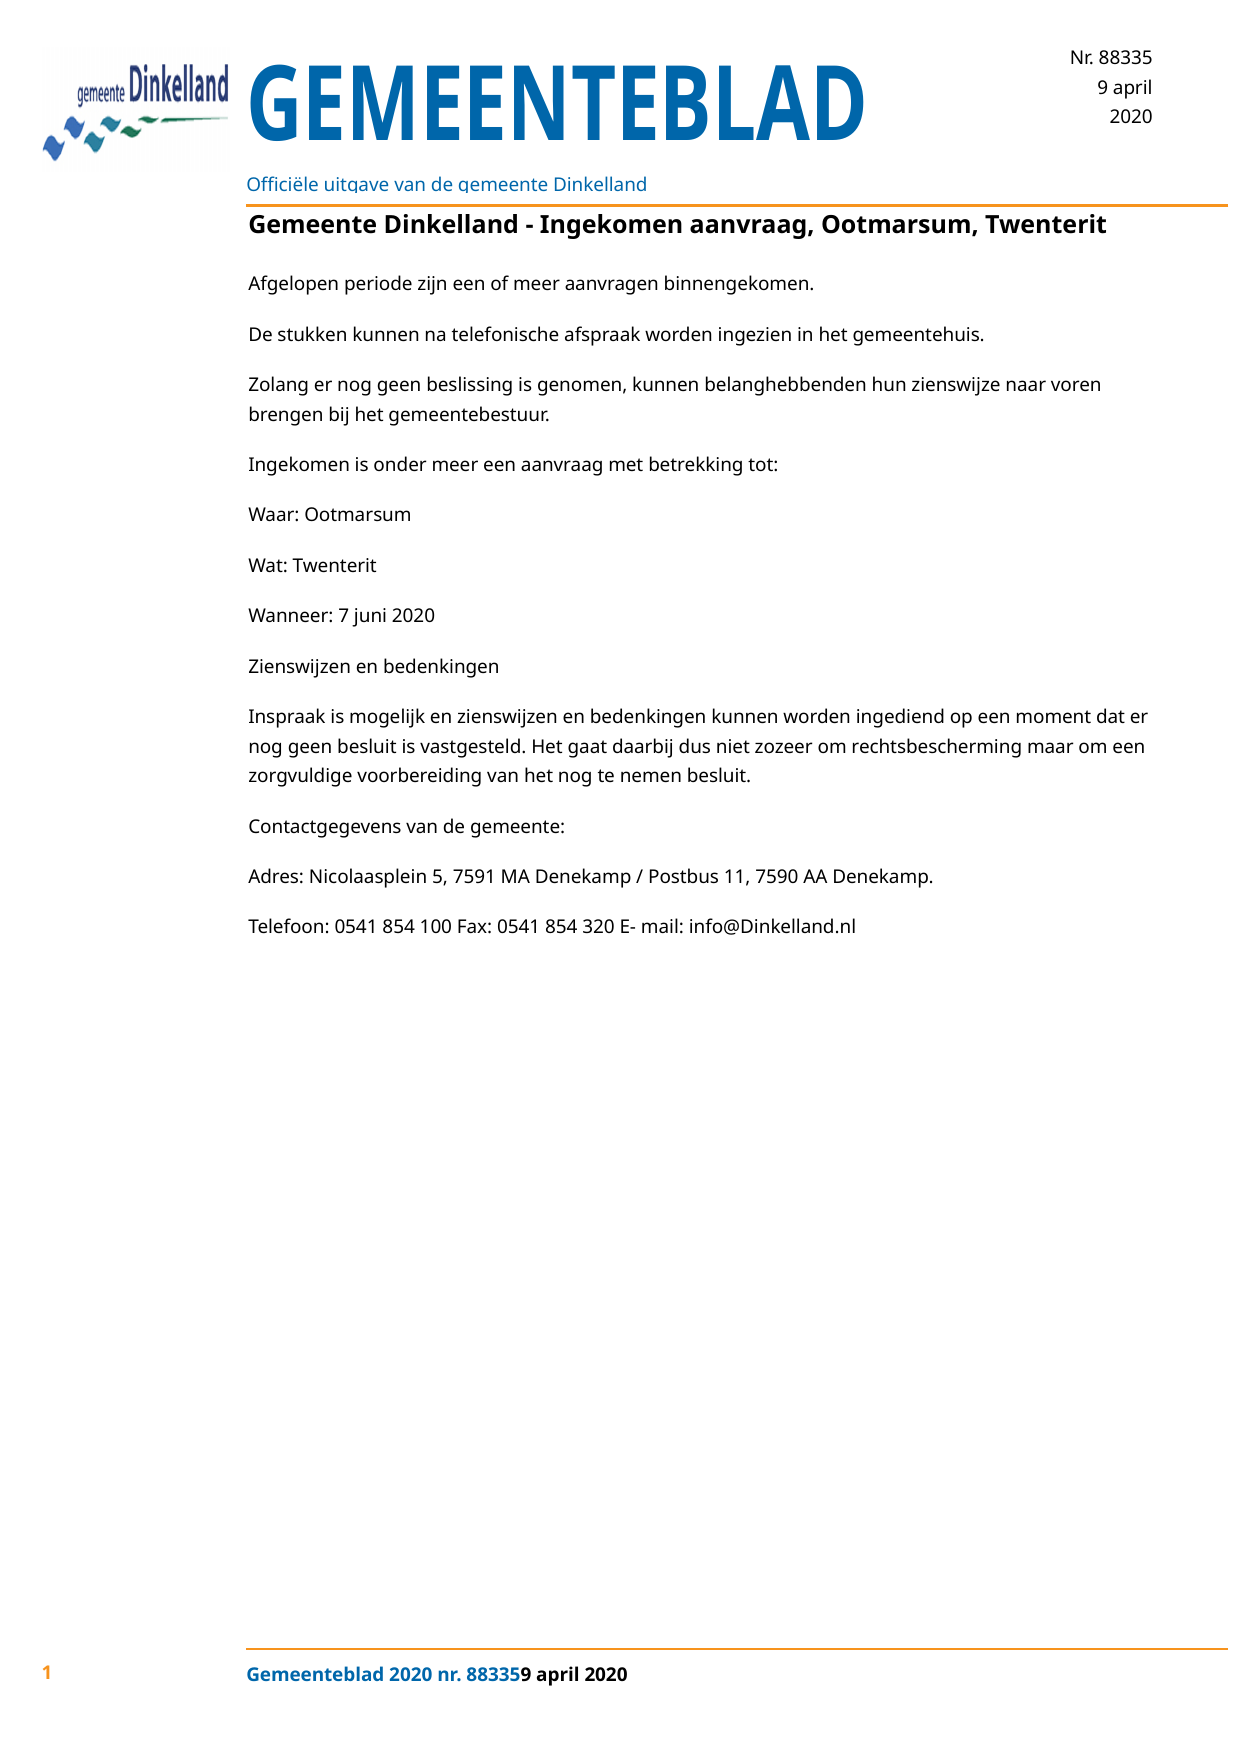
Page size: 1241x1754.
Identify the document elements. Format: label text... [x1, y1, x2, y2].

text Inspraak is mogelijk en zienswijzen en bedenkingen kunnen worden ingediend op een moment dat er nog geen besluit is vastgesteld. Het gaat daarbij dus niet zozeer om rechtsbescherming maar om een zorgvuldige voorbereiding van het nog te nemen besluit. [248, 703, 1152, 788]
text Zolang er nog geen beslissing is genomen, kunnen belanghebbenden hun zienswijze naar voren brengen bij het gemeentebestuur. [248, 371, 1152, 426]
text Ingekomen is onder meer een aanvraag met betrekking tot: [248, 451, 1152, 477]
text Telefoon: 0541 854 100 Fax: 0541 854 320 E- mail: info@Dinkelland.nl [248, 914, 1152, 939]
text Wanneer: 7 juni 2020 [248, 602, 1152, 628]
text Waar: Ootmarsum [248, 502, 1152, 527]
text Gemeente Dinkelland - Ingekomen aanvraag, Ootmarsum, Twenterit [248, 207, 1152, 241]
text Wat: Twenterit [248, 552, 1152, 578]
text Zienswijzen en bedenkingen [248, 653, 1152, 678]
picture [41, 47, 231, 172]
text Afgelopen periode zijn een of meer aanvragen binnengekomen. [248, 270, 1152, 296]
text De stukken kunnen na telefonische afspraak worden ingezien in het gemeentehuis. [248, 321, 1152, 346]
text Contactgegevens van de gemeente: [248, 813, 1152, 838]
text Adres: Nicolaasplein 5, 7591 MA Denekamp / Postbus 11, 7590 AA Denekamp. [248, 863, 1152, 889]
